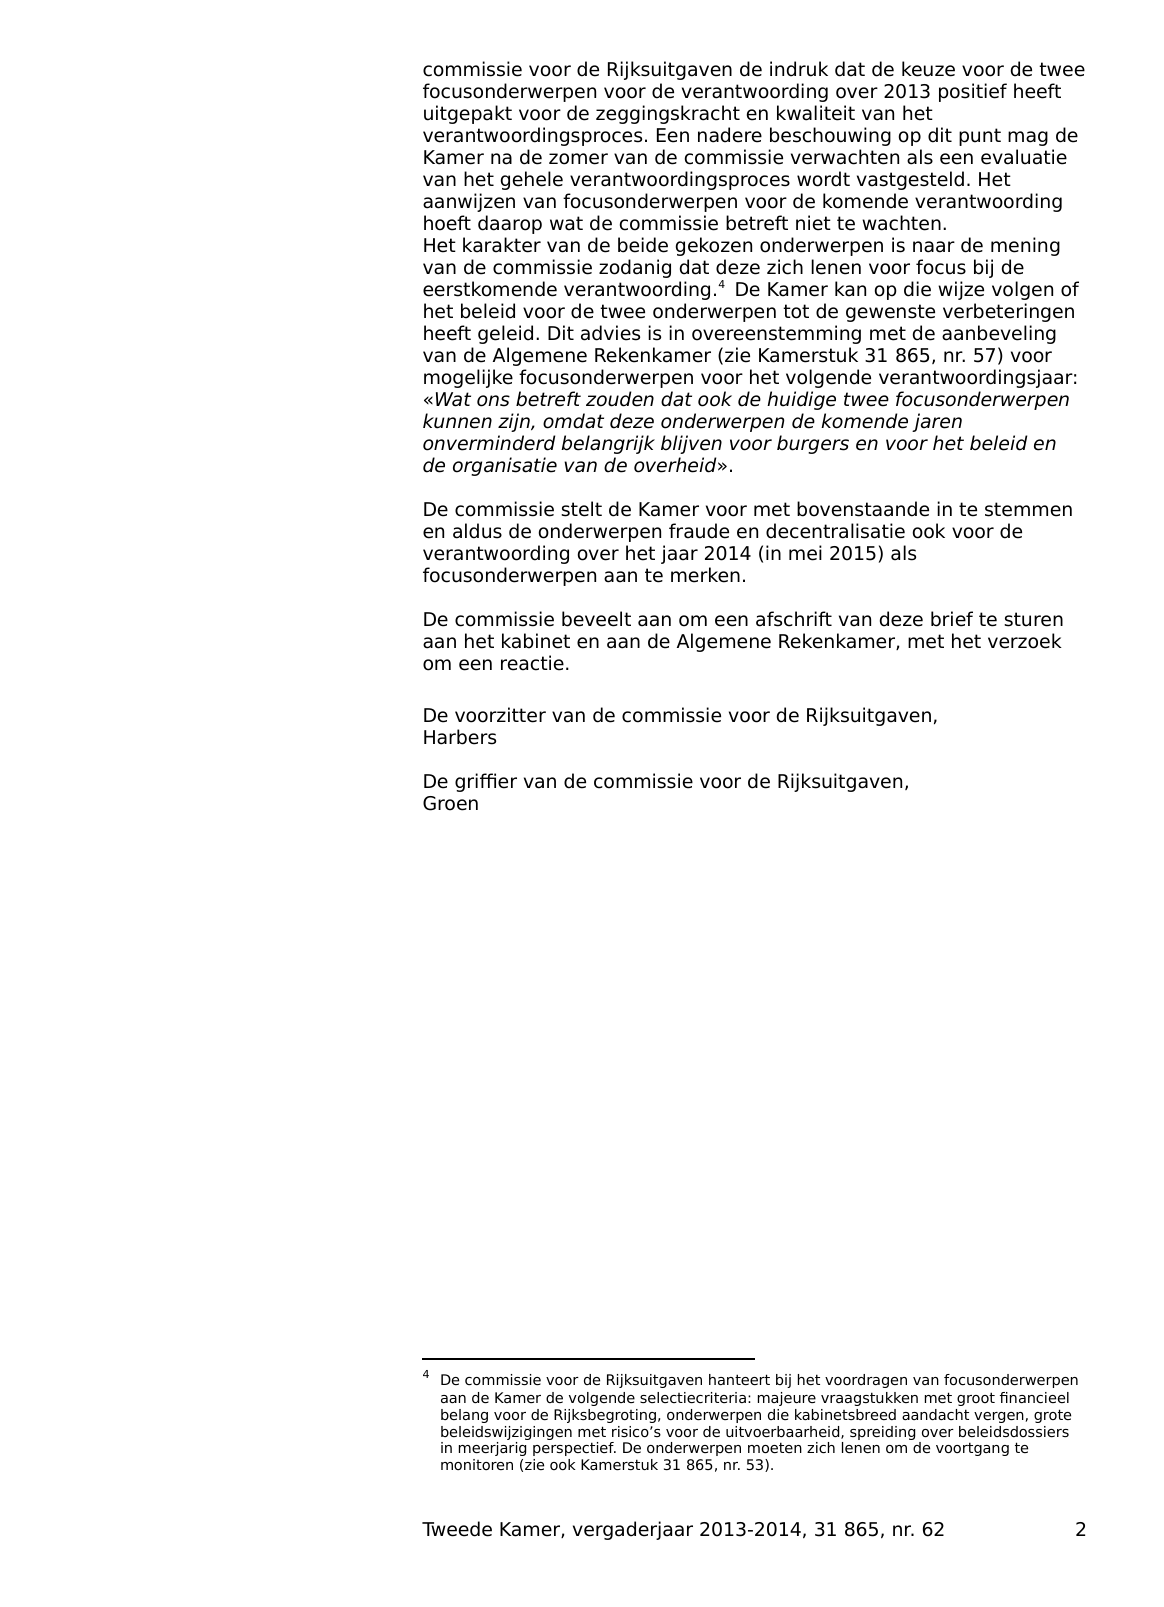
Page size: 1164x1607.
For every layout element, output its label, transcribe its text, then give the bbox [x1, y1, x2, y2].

text De commissie voor de Rijksuitgaven hanteert bij het voordragen van focusonderwerpen aan de Kamer de volgende selectiecriteria: majeure vraagstukken met groot financieel belang voor de Rijksbegroting, onderwerpen die kabinetsbreed aandacht vergen, grote beleidswijzigingen met risico’s voor de uitvoerbaarheid, spreiding over beleidsdossiers in meerjarig perspectief. De onderwerpen moeten zich lenen om de voortgang te monitoren (zie ook Kamerstuk 31 865, nr. 53). [422, 1368, 1087, 1474]
text Het karakter van de beide gekozen onderwerpen is naar de mening van de commissie zodanig dat deze zich lenen voor focus bij de eerstkomende verantwoording. De Kamer kan op die wijze volgen of het beleid voor de twee onderwerpen tot de gewenste verbeteringen heeft geleid. Dit advies is in overeenstemming met de aanbeveling van de Algemene Rekenkamer (zie Kamerstuk 31 865, nr. 57) voor mogelijke focusonderwerpen voor het volgende verantwoordingsjaar: «Wat ons betreft zouden dat ook de huidige twee focusonderwerpen kunnen zijn, omdat deze onderwerpen de komende jaren onverminderd belangrijk blijven voor burgers en voor het beleid en de organisatie van de overheid». [422, 235, 1087, 477]
text De commissie stelt de Kamer voor met bovenstaande in te stemmen en aldus de onderwerpen fraude en decentralisatie ook voor de verantwoording over het jaar 2014 (in mei 2015) als focusonderwerpen aan te merken. [422, 499, 1087, 587]
text commissie voor de Rijksuitgaven de indruk dat de keuze voor de twee focusonderwerpen voor de verantwoording over 2013 positief heeft uitgepakt voor de zeggingskracht en kwaliteit van het verantwoordingsproces. Een nadere beschouwing op dit punt mag de Kamer na de zomer van de commissie verwachten als een evaluatie van het gehele verantwoordingsproces wordt vastgesteld. Het aanwijzen van focusonderwerpen voor de komende verantwoording hoeft daarop wat de commissie betreft niet te wachten. [422, 59, 1087, 235]
text De voorzitter van de commissie voor de Rijksuitgaven, Harbers [422, 705, 1087, 749]
text De commissie beveelt aan om een afschrift van deze brief te sturen aan het kabinet en aan de Algemene Rekenkamer, met het verzoek om een reactie. [422, 609, 1087, 675]
text De griffier van de commissie voor de Rijksuitgaven, Groen [422, 771, 1087, 815]
